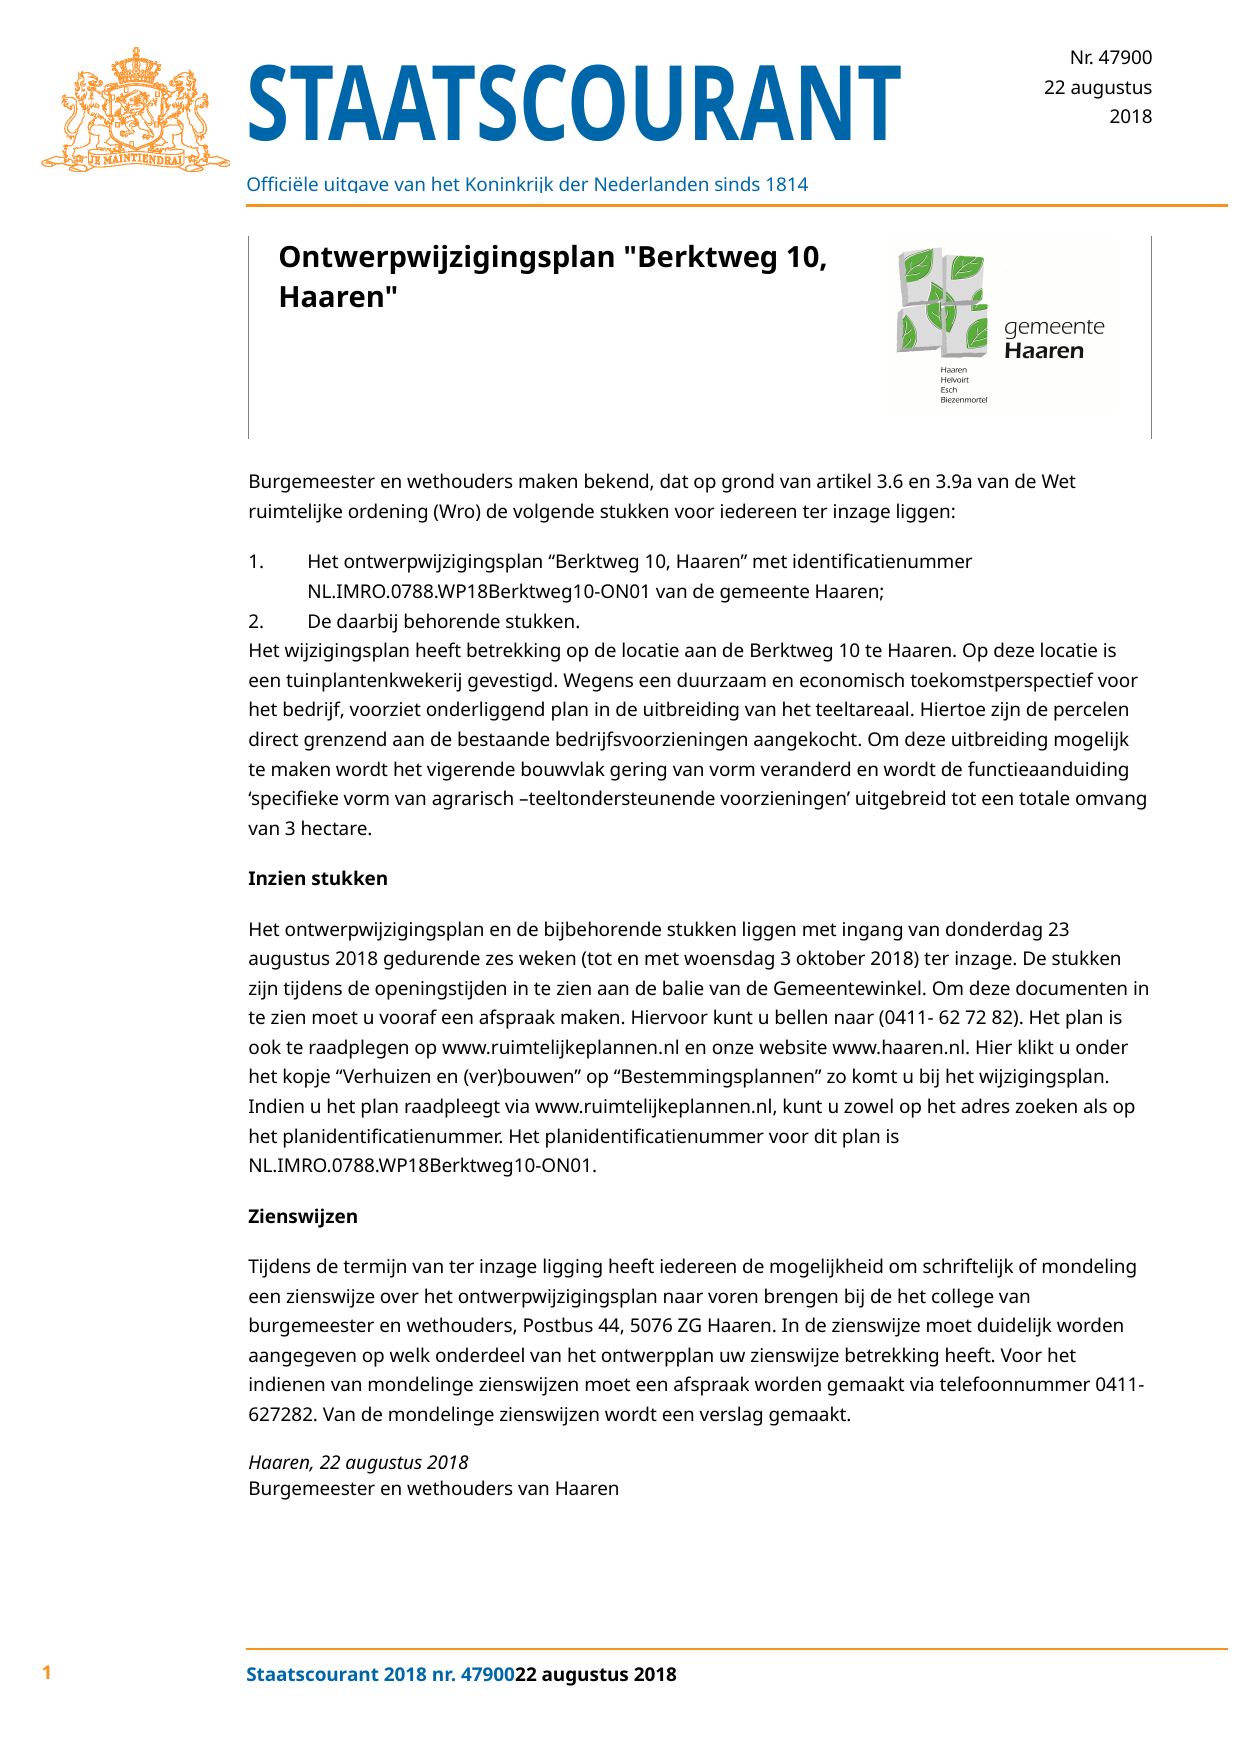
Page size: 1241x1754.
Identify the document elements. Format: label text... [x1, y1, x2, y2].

table_header [850, 414, 1151, 439]
text Zienswijzen [248, 1203, 1152, 1228]
text Tijdens de termijn van ter inzage ligging heeft iedereen de mogelijkheid om schriftelijk of mondeling een zienswijze over het ontwerpwijzigingsplan naar voren brengen bij de het college van burgemeester en wethouders, Postbus 44, 5076 ZG Haaren. In de zienswijze moet duidelijk worden aangegeven op welk onderdeel van het ontwerpplan uw zienswijze betrekking heeft. Voor het indienen van mondelinge zienswijzen moet een afspraak worden gemaakt via telefoonnummer 0411-627282. Van de mondelinge zienswijzen wordt een verslag gemaakt. [248, 1253, 1152, 1427]
picture [886, 236, 1115, 414]
text Burgemeester en wethouders van Haaren [248, 1475, 1152, 1500]
text Het ontwerpwijzigingsplan en de bijbehorende stukken liggen met ingang van donderdag 23 augustus 2018 gedurende zes weken (tot en met woensdag 3 oktober 2018) ter inzage. De stukken zijn tijdens de openingstijden in te zien aan de balie van de Gemeentewinkel. Om deze documenten in te zien moet u vooraf een afspraak maken. Hiervoor kunt u bellen naar (0411- 62 72 82). Het plan is ook te raadplegen op www.ruimtelijkeplannen.nl en onze website www.haaren.nl. Hier klikt u onder het kopje “Verhuizen en (ver)bouwen” op “Bestemmingsplannen” zo komt u bij het wijzigingsplan. Indien u het plan raadpleegt via www.ruimtelijkeplannen.nl, kunt u zowel op het adres zoeken als op het planidentificatienummer. Het planidentificatienummer voor dit plan is NL.IMRO.0788.WP18Berktweg10-ON01. [248, 916, 1152, 1178]
list De daarbij behorende stukken. [248, 608, 1152, 633]
table_header [850, 236, 886, 413]
list Het ontwerpwijzigingsplan “Berktweg 10, Haaren” met identificatienummer NL.IMRO.0788.WP18Berktweg10-ON01 van de gemeente Haaren; [248, 549, 1152, 604]
table_header Ontwerpwijzigingsplan "Berktweg 10, Haaren" [249, 236, 850, 439]
text Burgemeester en wethouders maken bekend, dat op grond van artikel 3.6 en 3.9a van de Wet ruimtelijke ordening (Wro) de volgende stukken voor iedereen ter inzage liggen: [248, 469, 1152, 524]
table_header [1115, 236, 1151, 413]
text Haaren, 22 augustus 2018 [248, 1449, 1152, 1475]
text Het wijzigingsplan heeft betrekking op de locatie aan de Berktweg 10 te Haaren. Op deze locatie is een tuinplantenkwekerij gevestigd. Wegens een duurzaam en economisch toekomstperspectief voor het bedrijf, voorziet onderliggend plan in de uitbreiding van het teeltareaal. Hiertoe zijn de percelen direct grenzend aan de bestaande bedrijfsvoorzieningen aangekocht. Om deze uitbreiding mogelijk te maken wordt het vigerende bouwvlak gering van vorm veranderd en wordt de functieaanduiding ‘specifieke vorm van agrarisch –teeltondersteunende voorzieningen’ uitgebreid tot een totale omvang van 3 hectare. [248, 637, 1152, 841]
picture [41, 47, 231, 172]
text Inzien stukken [248, 865, 1152, 891]
